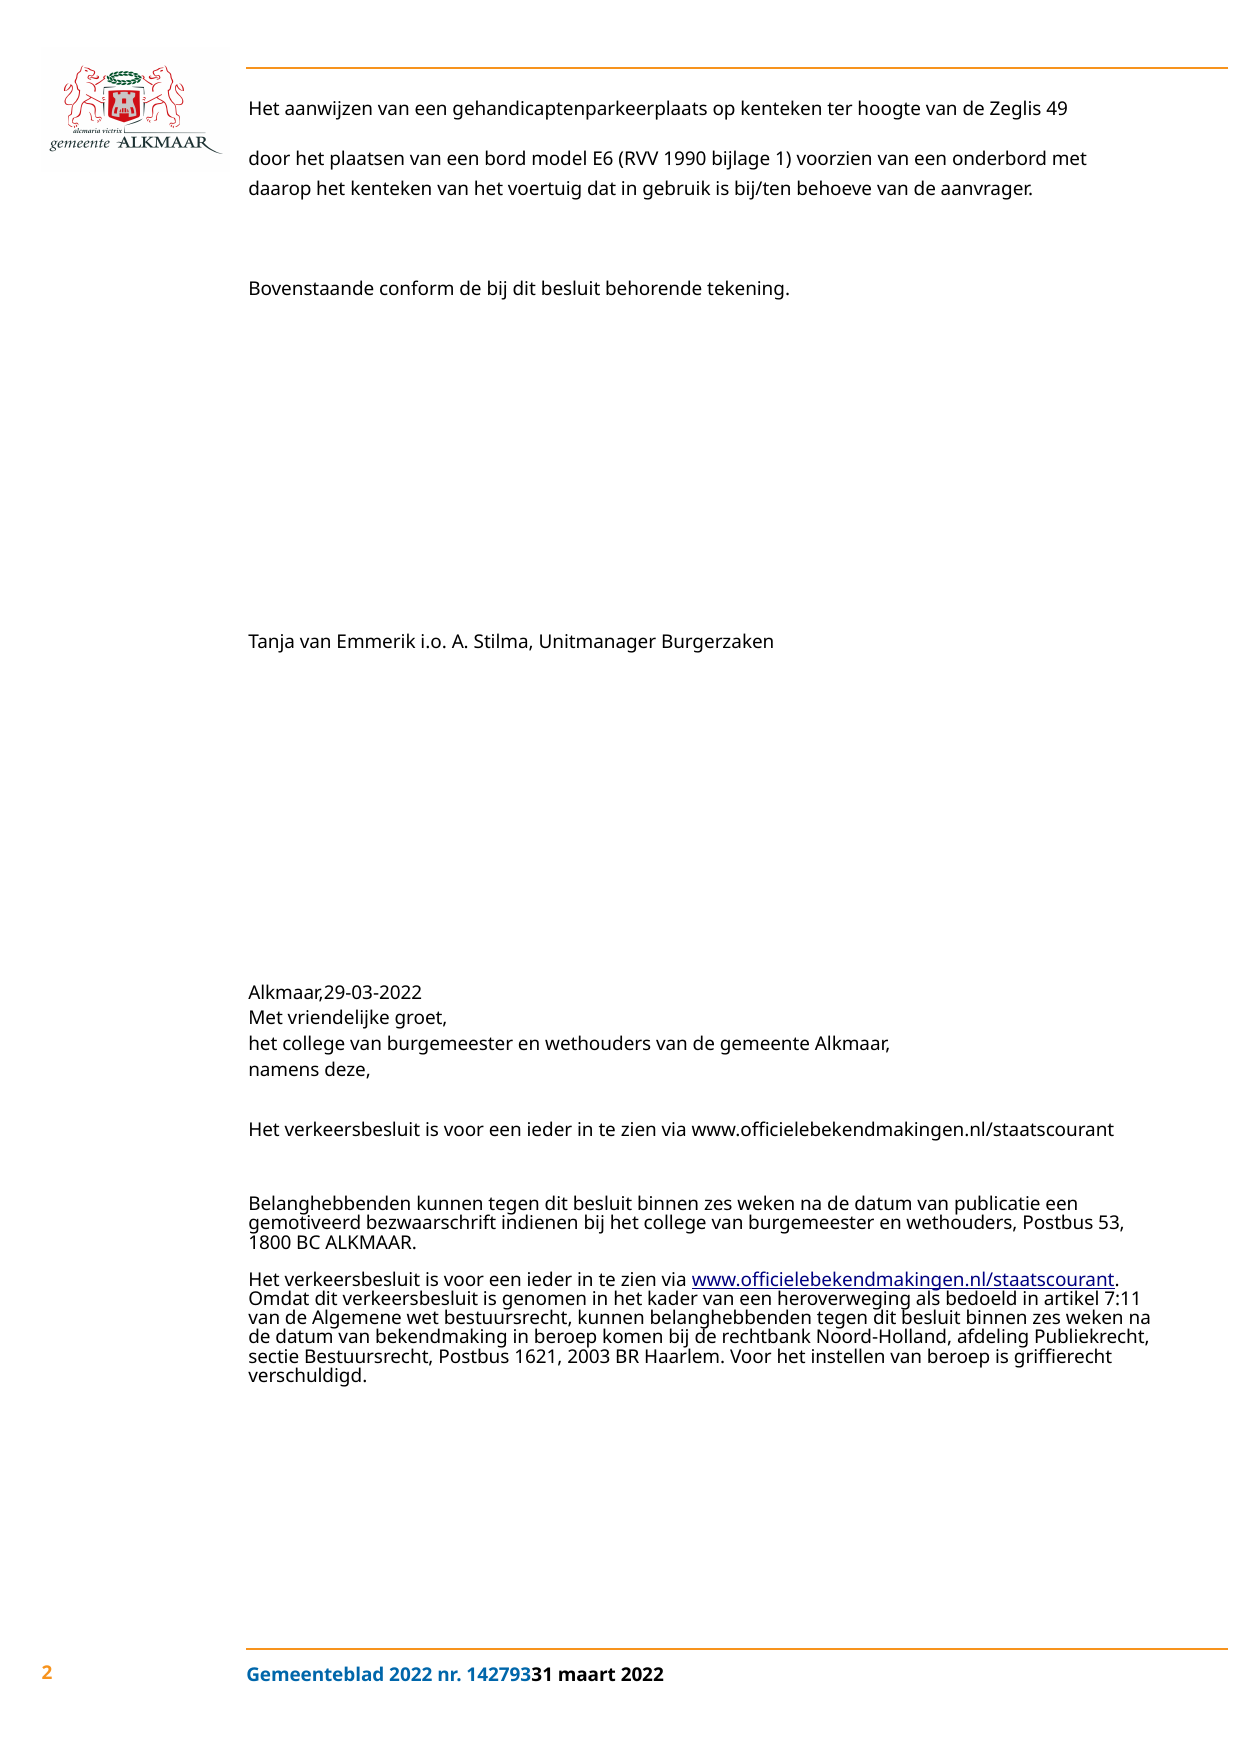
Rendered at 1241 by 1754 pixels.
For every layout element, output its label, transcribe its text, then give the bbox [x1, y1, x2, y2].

text door het plaatsen van een bord model E6 (RVV 1990 bijlage 1) voorzien van een onderbord met daarop het kenteken van het voertuig dat in gebruik is bij/ten behoeve van de aanvrager. [248, 145, 1152, 201]
text Het verkeersbesluit is voor een ieder in te zien via www.officielebekendmakingen.nl/staatscourant [248, 1121, 1152, 1140]
text Met vriendelijke groet, [248, 1004, 1152, 1030]
text Het verkeersbesluit is voor een ieder in te zien via www.officielebekendmakingen.nl/staatscourant. Omdat dit verkeersbesluit is genomen in het kader van een heroverweging als bedoeld in artikel 7:11 van de Algemene wet bestuursrecht, kunnen belanghebbenden tegen dit besluit binnen zes weken na de datum van bekendmaking in beroep komen bij de rechtbank Noord-Holland, afdeling Publiekrecht, sectie Bestuursrecht, Postbus 1621, 2003 BR Haarlem. Voor het instellen van beroep is griffierecht verschuldigd. [248, 1271, 1152, 1386]
text namens deze, [248, 1056, 1152, 1082]
text Tanja van Emmerik i.o. A. Stilma, Unitmanager Burgerzaken [248, 628, 1152, 654]
picture [41, 47, 231, 172]
text Belanghebbenden kunnen tegen dit besluit binnen zes weken na de datum van publicatie een gemotiveerd bezwaarschrift indienen bij het college van burgemeester en wethouders, Postbus 53, 1800 BC ALKMAAR. [248, 1195, 1152, 1253]
text Bovenstaande conform de bij dit besluit behorende tekening. [248, 276, 1152, 301]
text het college van burgemeester en wethouders van de gemeente Alkmaar, [248, 1030, 1152, 1056]
text Alkmaar,29-03-2022 [248, 979, 1152, 1004]
text Het aanwijzen van een gehandicaptenparkeerplaats op kenteken ter hoogte van de Zeglis 49 [248, 95, 1152, 121]
